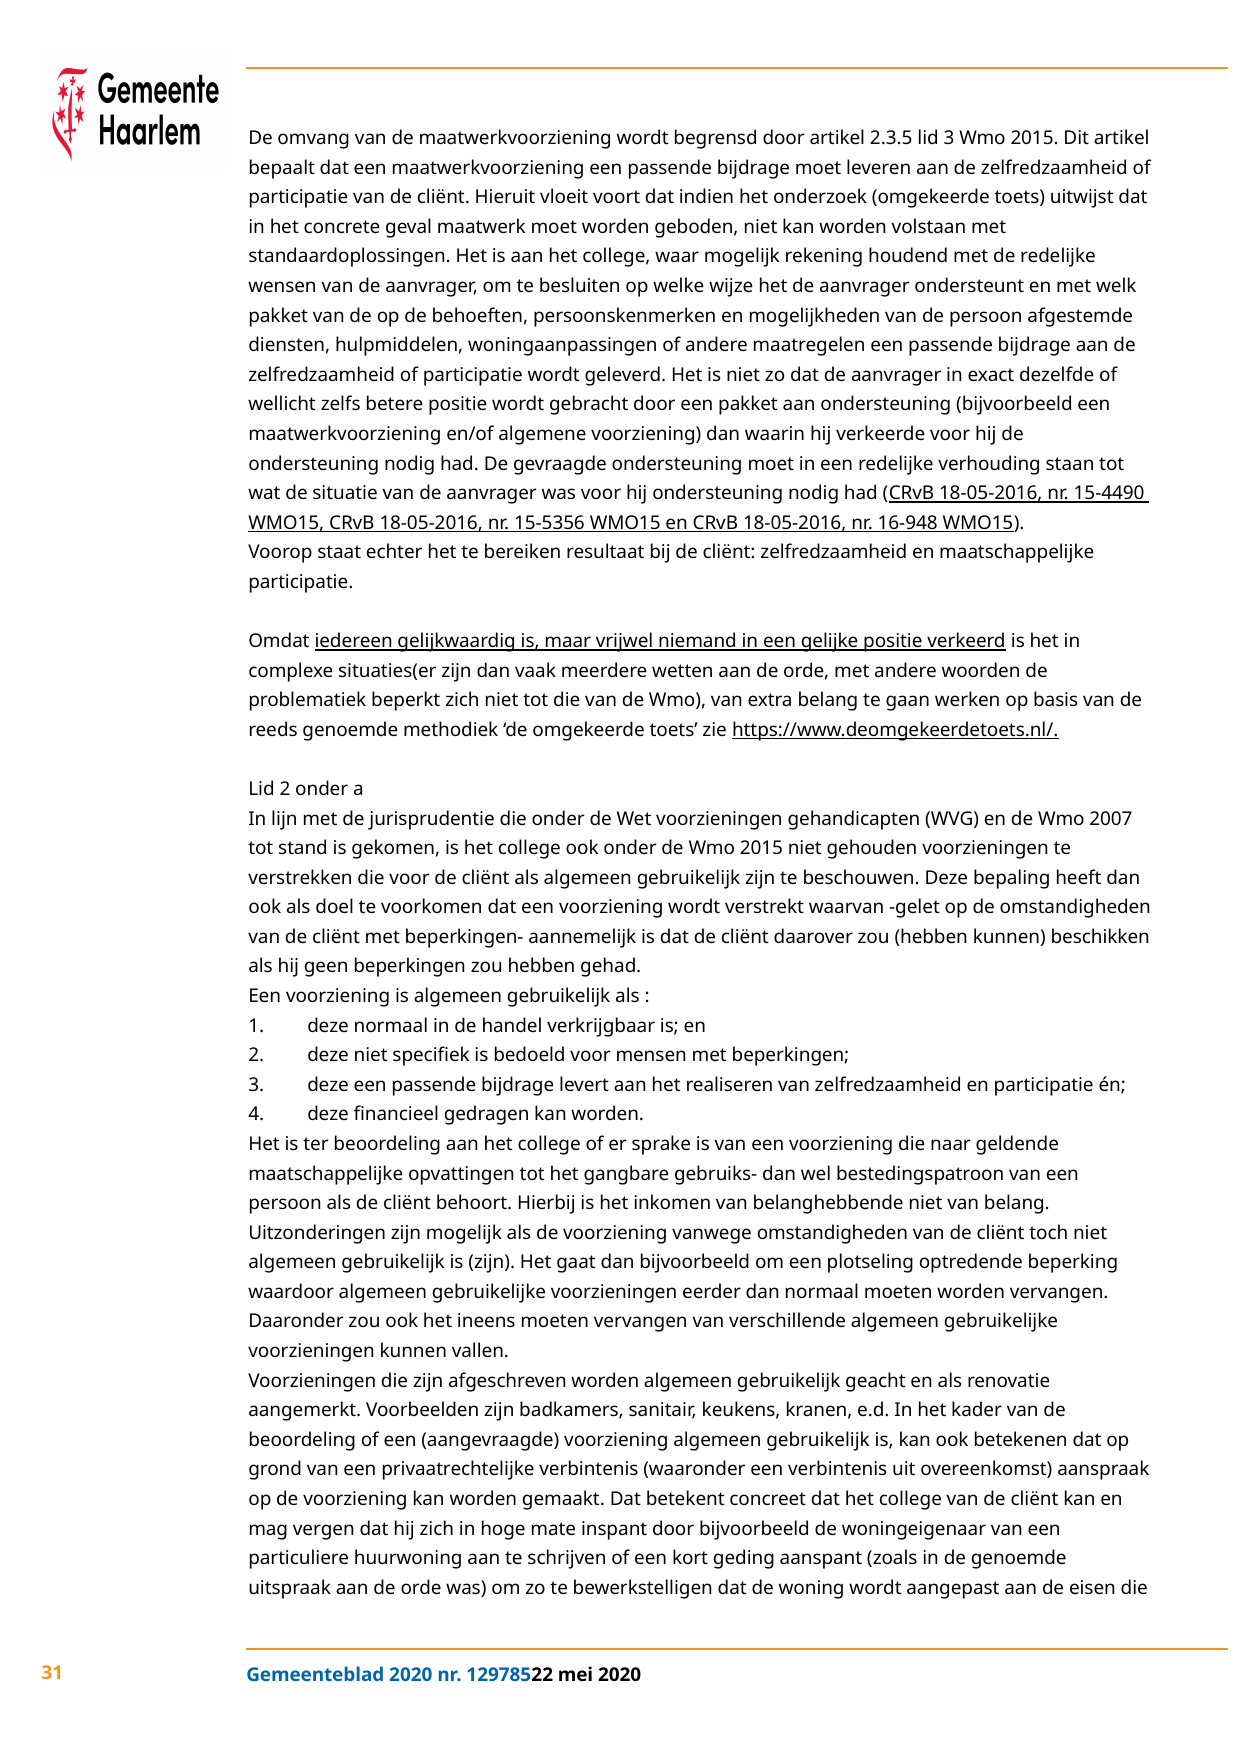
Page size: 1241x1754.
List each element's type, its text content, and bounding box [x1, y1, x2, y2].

list deze normaal in de handel verkrijgbaar is; en [248, 1012, 1152, 1038]
text Het is ter beoordeling aan het college of er sprake is van een voorziening die naar geldende maatschappelijke opvattingen tot het gangbare gebruiks- dan wel bestedingspatroon van een persoon als de cliënt behoort. Hierbij is het inkomen van belanghebbende niet van belang. Uitzonderingen zijn mogelijk als de voorziening vanwege omstandigheden van de cliënt toch niet algemeen gebruikelijk is (zijn). Het gaat dan bijvoorbeeld om een plotseling optredende beperking waardoor algemeen gebruikelijke voorzieningen eerder dan normaal moeten worden vervangen. Daaronder zou ook het ineens moeten vervangen van verschillende algemeen gebruikelijke voorzieningen kunnen vallen. [248, 1130, 1152, 1363]
text De omvang van de maatwerkvoorziening wordt begrensd door artikel 2.3.5 lid 3 Wmo 2015. Dit artikel bepaalt dat een maatwerkvoorziening een passende bijdrage moet leveren aan de zelfredzaamheid of participatie van de cliënt. Hieruit vloeit voort dat indien het onderzoek (omgekeerde toets) uitwijst dat in het concrete geval maatwerk moet worden geboden, niet kan worden volstaan met standaardoplossingen. Het is aan het college, waar mogelijk rekening houdend met de redelijke wensen van de aanvrager, om te besluiten op welke wijze het de aanvrager ondersteunt en met welk pakket van de op de behoeften, persoonskenmerken en mogelijkheden van de persoon afgestemde diensten, hulpmiddelen, woningaanpassingen of andere maatregelen een passende bijdrage aan de zelfredzaamheid of participatie wordt geleverd. Het is niet zo dat de aanvrager in exact dezelfde of wellicht zelfs betere positie wordt gebracht door een pakket aan ondersteuning (bijvoorbeeld een maatwerkvoorziening en/of algemene voorziening) dan waarin hij verkeerde voor hij de ondersteuning nodig had. De gevraagde ondersteuning moet in een redelijke verhouding staan tot wat de situatie van de aanvrager was voor hij ondersteuning nodig had (CRvB 18-05-2016, nr. 15-4490 WMO15, CRvB 18-05-2016, nr. 15-5356 WMO15 en CRvB 18-05-2016, nr. 16-948 WMO15). [248, 124, 1152, 535]
list deze niet specifiek is bedoeld voor mensen met beperkingen; [248, 1041, 1152, 1067]
text Omdat iedereen gelijkwaardig is, maar vrijwel niemand in een gelijke positie verkeerd is het in complexe situaties(er zijn dan vaak meerdere wetten aan de orde, met andere woorden de problematiek beperkt zich niet tot die van de Wmo), van extra belang te gaan werken op basis van de reeds genoemde methodiek ‘de omgekeerde toets’ zie https://www.deomgekeerdetoets.nl/. [248, 627, 1152, 742]
text Lid 2 onder a [248, 775, 1152, 801]
list deze een passende bijdrage levert aan het realiseren van zelfredzaamheid en participatie én; [248, 1071, 1152, 1097]
list deze financieel gedragen kan worden. [248, 1101, 1152, 1126]
text Voorzieningen die zijn afgeschreven worden algemeen gebruikelijk geacht en als renovatie aangemerkt. Voorbeelden zijn badkamers, sanitair, keukens, kranen, e.d. In het kader van de beoordeling of een (aangevraagde) voorziening algemeen gebruikelijk is, kan ook betekenen dat op grond van een privaatrechtelijke verbintenis (waaronder een verbintenis uit overeenkomst) aanspraak op de voorziening kan worden gemaakt. Dat betekent concreet dat het college van de cliënt kan en mag vergen dat hij zich in hoge mate inspant door bijvoorbeeld de woningeigenaar van een particuliere huurwoning aan te schrijven of een kort geding aanspant (zoals in de genoemde uitspraak aan de orde was) om zo te bewerkstelligen dat de woning wordt aangepast aan de eisen die [248, 1367, 1152, 1600]
text Voorop staat echter het te bereiken resultaat bij de cliënt: zelfredzaamheid en maatschappelijke participatie. [248, 538, 1152, 594]
text Een voorziening is algemeen gebruikelijk als : [248, 982, 1152, 1008]
text In lijn met de jurisprudentie die onder de Wet voorzieningen gehandicapten (WVG) en de Wmo 2007 tot stand is gekomen, is het college ook onder de Wmo 2015 niet gehouden voorzieningen te verstrekken die voor de cliënt als algemeen gebruikelijk zijn te beschouwen. Deze bepaling heeft dan ook als doel te voorkomen dat een voorziening wordt verstrekt waarvan -gelet op de omstandigheden van de cliënt met beperkingen- aannemelijk is dat de cliënt daarover zou (hebben kunnen) beschikken als hij geen beperkingen zou hebben gehad. [248, 805, 1152, 978]
picture [41, 47, 231, 172]
